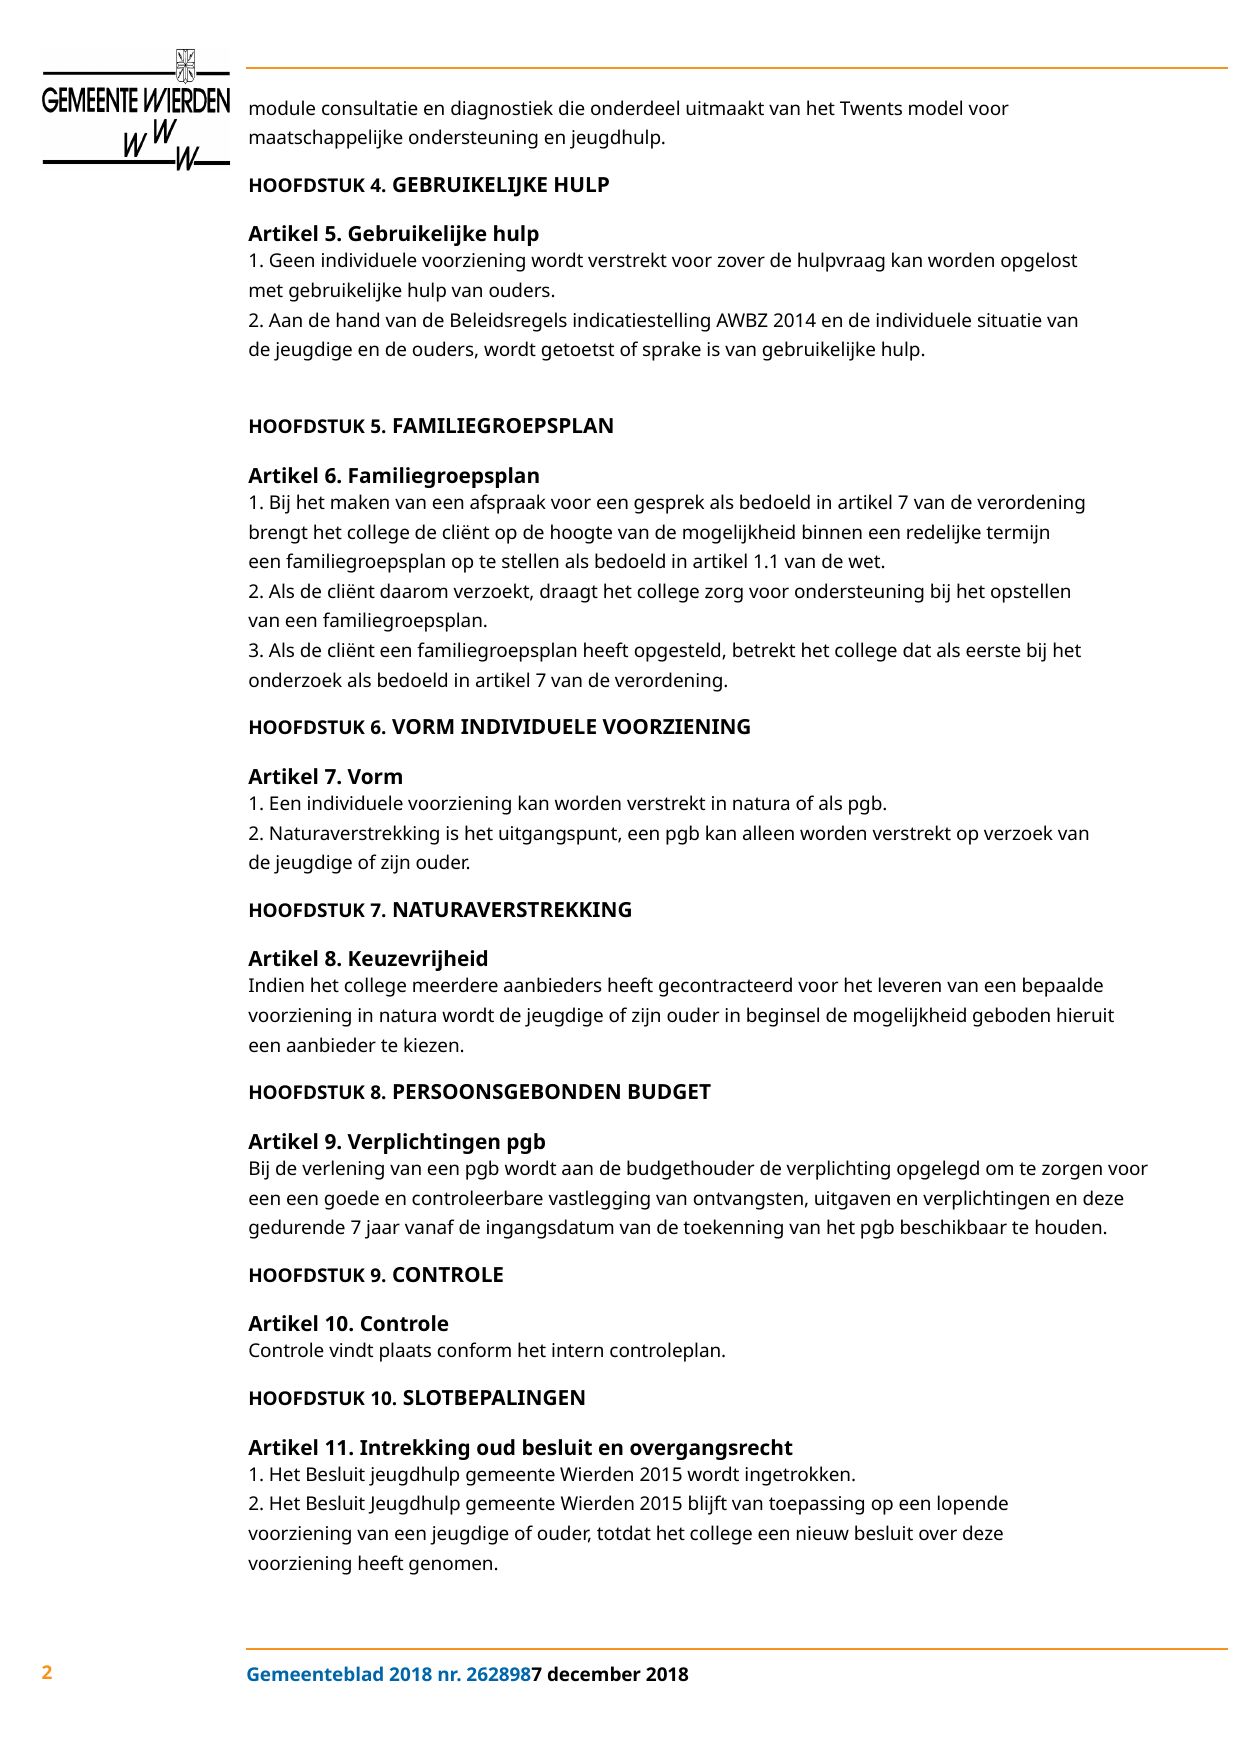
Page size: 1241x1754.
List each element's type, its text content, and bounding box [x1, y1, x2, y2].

text Artikel 8. Keuzevrijheid [248, 944, 1152, 973]
text Artikel 5. Gebruikelijke hulp [248, 219, 1152, 248]
text 1. Geen individuele voorziening wordt verstrekt voor zover de hulpvraag kan worden opgelost [248, 248, 1152, 273]
text Indien het college meerdere aanbieders heeft gecontracteerd voor het leveren van een bepaalde voorziening in natura wordt de jeugdige of zijn ouder in beginsel de mogelijkheid geboden hieruit een aanbieder te kiezen. [248, 973, 1152, 1058]
text 2. Aan de hand van de Beleidsregels indicatiestelling AWBZ 2014 en de individuele situatie van [248, 307, 1152, 333]
text 2. Als de cliënt daarom verzoekt, draagt het college zorg voor ondersteuning bij het opstellen [248, 578, 1152, 604]
text 2. Naturaverstrekking is het uitgangspunt, een pgb kan alleen worden verstrekt op verzoek van [248, 820, 1152, 846]
text 1. Het Besluit jeugdhulp gemeente Wierden 2015 wordt ingetrokken. [248, 1461, 1152, 1487]
text Artikel 6. Familiegroepsplan [248, 461, 1152, 489]
text HOOFDSTUK 8. PERSOONSGEBONDEN BUDGET [248, 1077, 1152, 1106]
text HOOFDSTUK 5. FAMILIEGROEPSPLAN [248, 412, 1152, 440]
text 1. Een individuele voorziening kan worden verstrekt in natura of als pgb. [248, 790, 1152, 816]
text Controle vindt plaats conform het intern controleplan. [248, 1338, 1152, 1363]
text Artikel 9. Verplichtingen pgb [248, 1127, 1152, 1155]
text de jeugdige of zijn ouder. [248, 849, 1152, 875]
text HOOFDSTUK 4. GEBRUIKELIJKE HULP [248, 170, 1152, 198]
text 3. Als de cliënt een familiegroepsplan heeft opgesteld, betrekt het college dat als eerste bij het [248, 637, 1152, 663]
text onderzoek als bedoeld in artikel 7 van de verordening. [248, 667, 1152, 693]
picture [41, 47, 231, 172]
text voorziening heeft genomen. [248, 1550, 1152, 1576]
text HOOFDSTUK 9. CONTROLE [248, 1260, 1152, 1288]
text module consultatie en diagnostiek die onderdeel uitmaakt van het Twents model voor [248, 95, 1152, 121]
text 1. Bij het maken van een afspraak voor een gesprek als bedoeld in artikel 7 van de verordening [248, 489, 1152, 515]
text een familiegroepsplan op te stellen als bedoeld in artikel 1.1 van de wet. [248, 548, 1152, 574]
text de jeugdige en de ouders, wordt getoetst of sprake is van gebruikelijke hulp. [248, 336, 1152, 362]
text Artikel 7. Vorm [248, 762, 1152, 790]
text Bij de verlening van een pgb wordt aan de budgethouder de verplichting opgelegd om te zorgen voor een een goede en controleerbare vastlegging van ontvangsten, uitgaven en verplichtingen en deze gedurende 7 jaar vanaf de ingangsdatum van de toekenning van het pgb beschikbaar te houden. [248, 1155, 1152, 1240]
text 2. Het Besluit Jeugdhulp gemeente Wierden 2015 blijft van toepassing op een lopende [248, 1491, 1152, 1516]
text van een familiegroepsplan. [248, 608, 1152, 633]
text voorziening van een jeugdige of ouder, totdat het college een nieuw besluit over deze [248, 1520, 1152, 1546]
text HOOFDSTUK 10. SLOTBEPALINGEN [248, 1383, 1152, 1412]
text Artikel 10. Controle [248, 1309, 1152, 1338]
text HOOFDSTUK 6. VORM INDIVIDUELE VOORZIENING [248, 712, 1152, 741]
text brengt het college de cliënt op de hoogte van de mogelijkheid binnen een redelijke termijn [248, 519, 1152, 545]
text Artikel 11. Intrekking oud besluit en overgangsrecht [248, 1433, 1152, 1461]
text HOOFDSTUK 7. NATURAVERSTREKKING [248, 895, 1152, 923]
text maatschappelijke ondersteuning en jeugdhulp. [248, 124, 1152, 150]
text met gebruikelijke hulp van ouders. [248, 277, 1152, 303]
